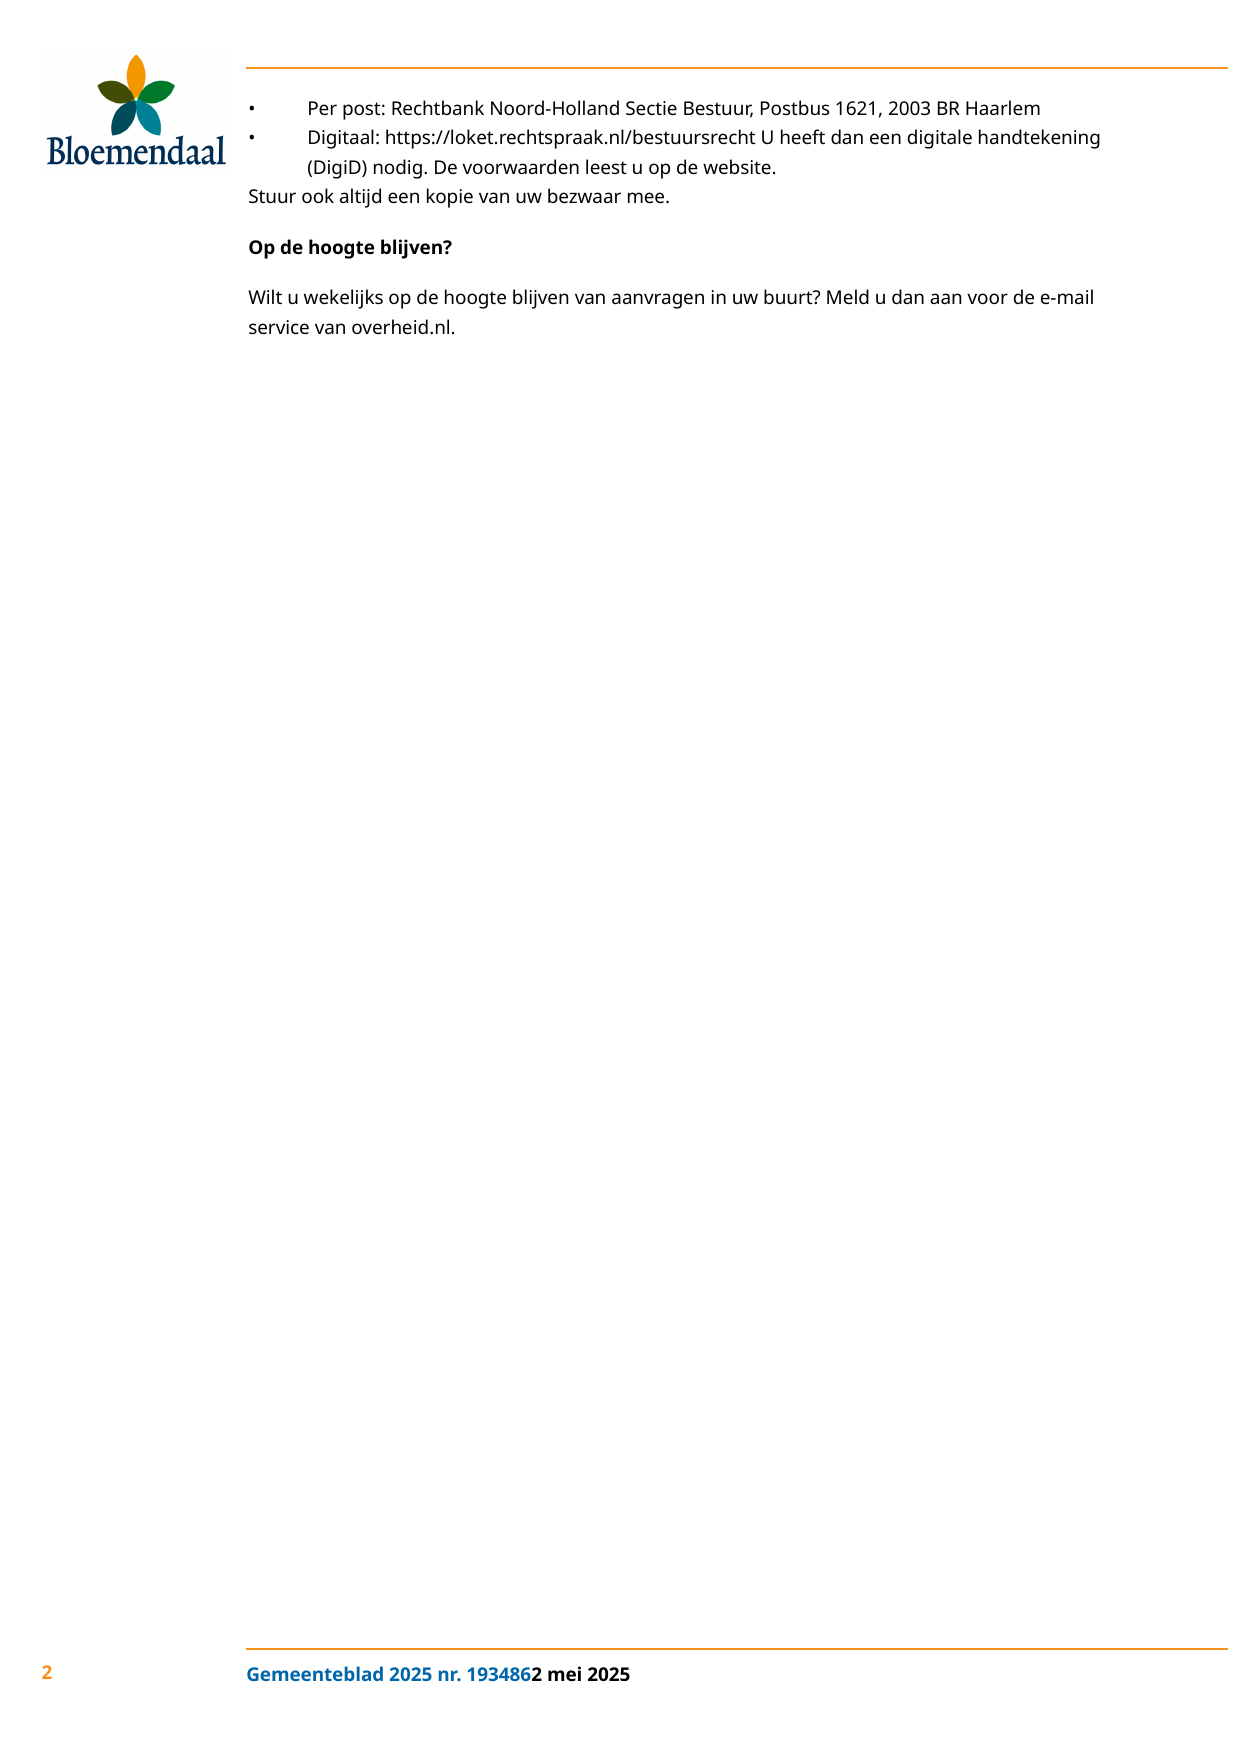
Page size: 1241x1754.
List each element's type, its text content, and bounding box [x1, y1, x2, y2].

text Wilt u wekelijks op de hoogte blijven van aanvragen in uw buurt? Meld u dan aan voor de e-mail service van overheid.nl. [248, 284, 1152, 340]
picture [41, 47, 231, 172]
list Per post: Rechtbank Noord-Holland Sectie Bestuur, Postbus 1621, 2003 BR Haarlem [248, 95, 1152, 121]
text Stuur ook altijd een kopie van uw bezwaar mee. [248, 183, 1152, 209]
list Digitaal: https://loket.rechtspraak.nl/bestuursrecht U heeft dan een digitale handtekening (DigiD) nodig. De voorwaarden leest u op de website. [248, 124, 1152, 180]
text Op de hoogte blijven? [248, 234, 1152, 260]
